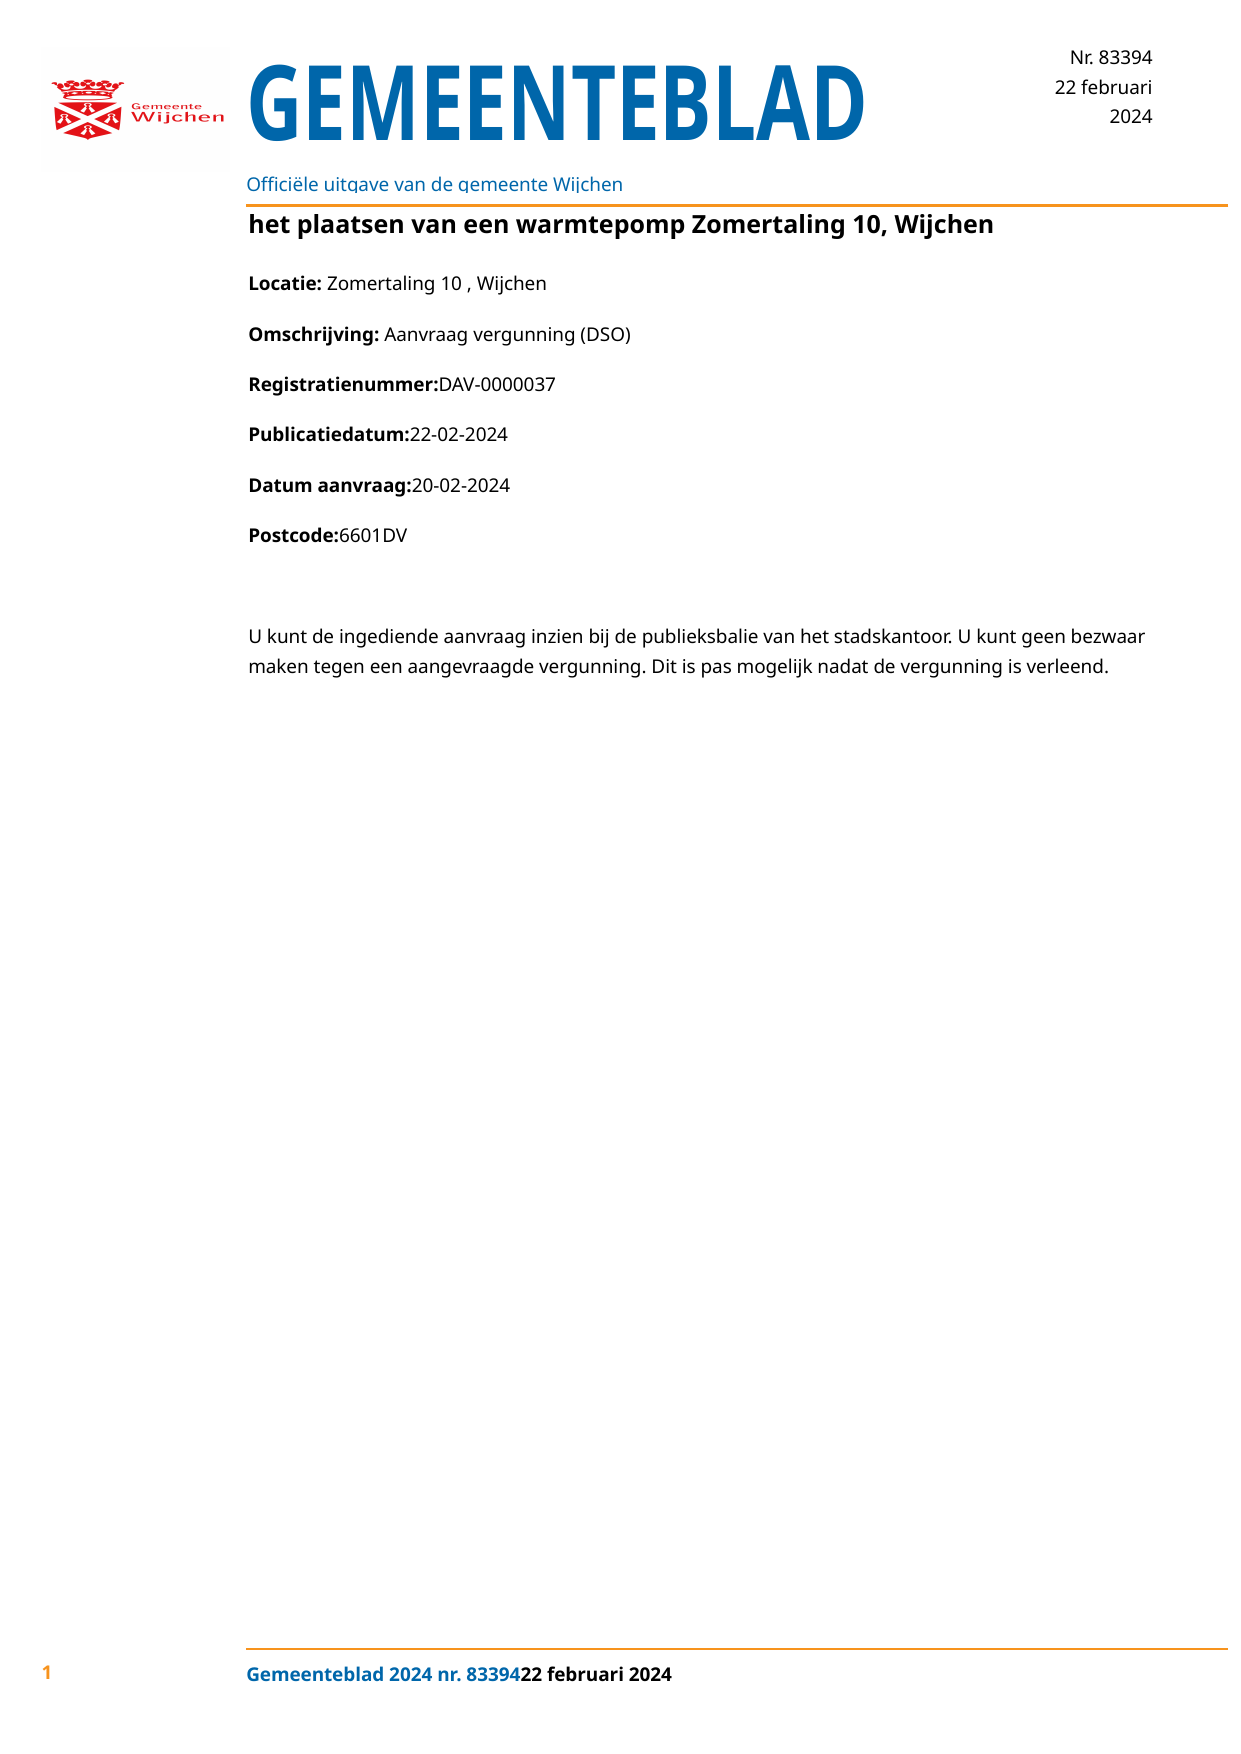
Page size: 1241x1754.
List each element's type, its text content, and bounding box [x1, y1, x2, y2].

picture [41, 47, 231, 172]
text het plaatsen van een warmtepomp Zomertaling 10, Wijchen [248, 207, 1152, 241]
text Locatie: Zomertaling 10 , Wijchen [248, 270, 1152, 296]
text Publicatiedatum:22-02-2024 [248, 422, 1152, 447]
text U kunt de ingediende aanvraag inzien bij de publieksbalie van het stadskantoor. U kunt geen bezwaar maken tegen een aangevraagde vergunning. Dit is pas mogelijk nadat de vergunning is verleend. [248, 623, 1152, 678]
text Registratienummer:DAV-0000037 [248, 371, 1152, 397]
text Datum aanvraag:20-02-2024 [248, 472, 1152, 498]
text Postcode:6601DV [248, 522, 1152, 548]
text Omschrijving: Aanvraag vergunning (DSO) [248, 321, 1152, 346]
